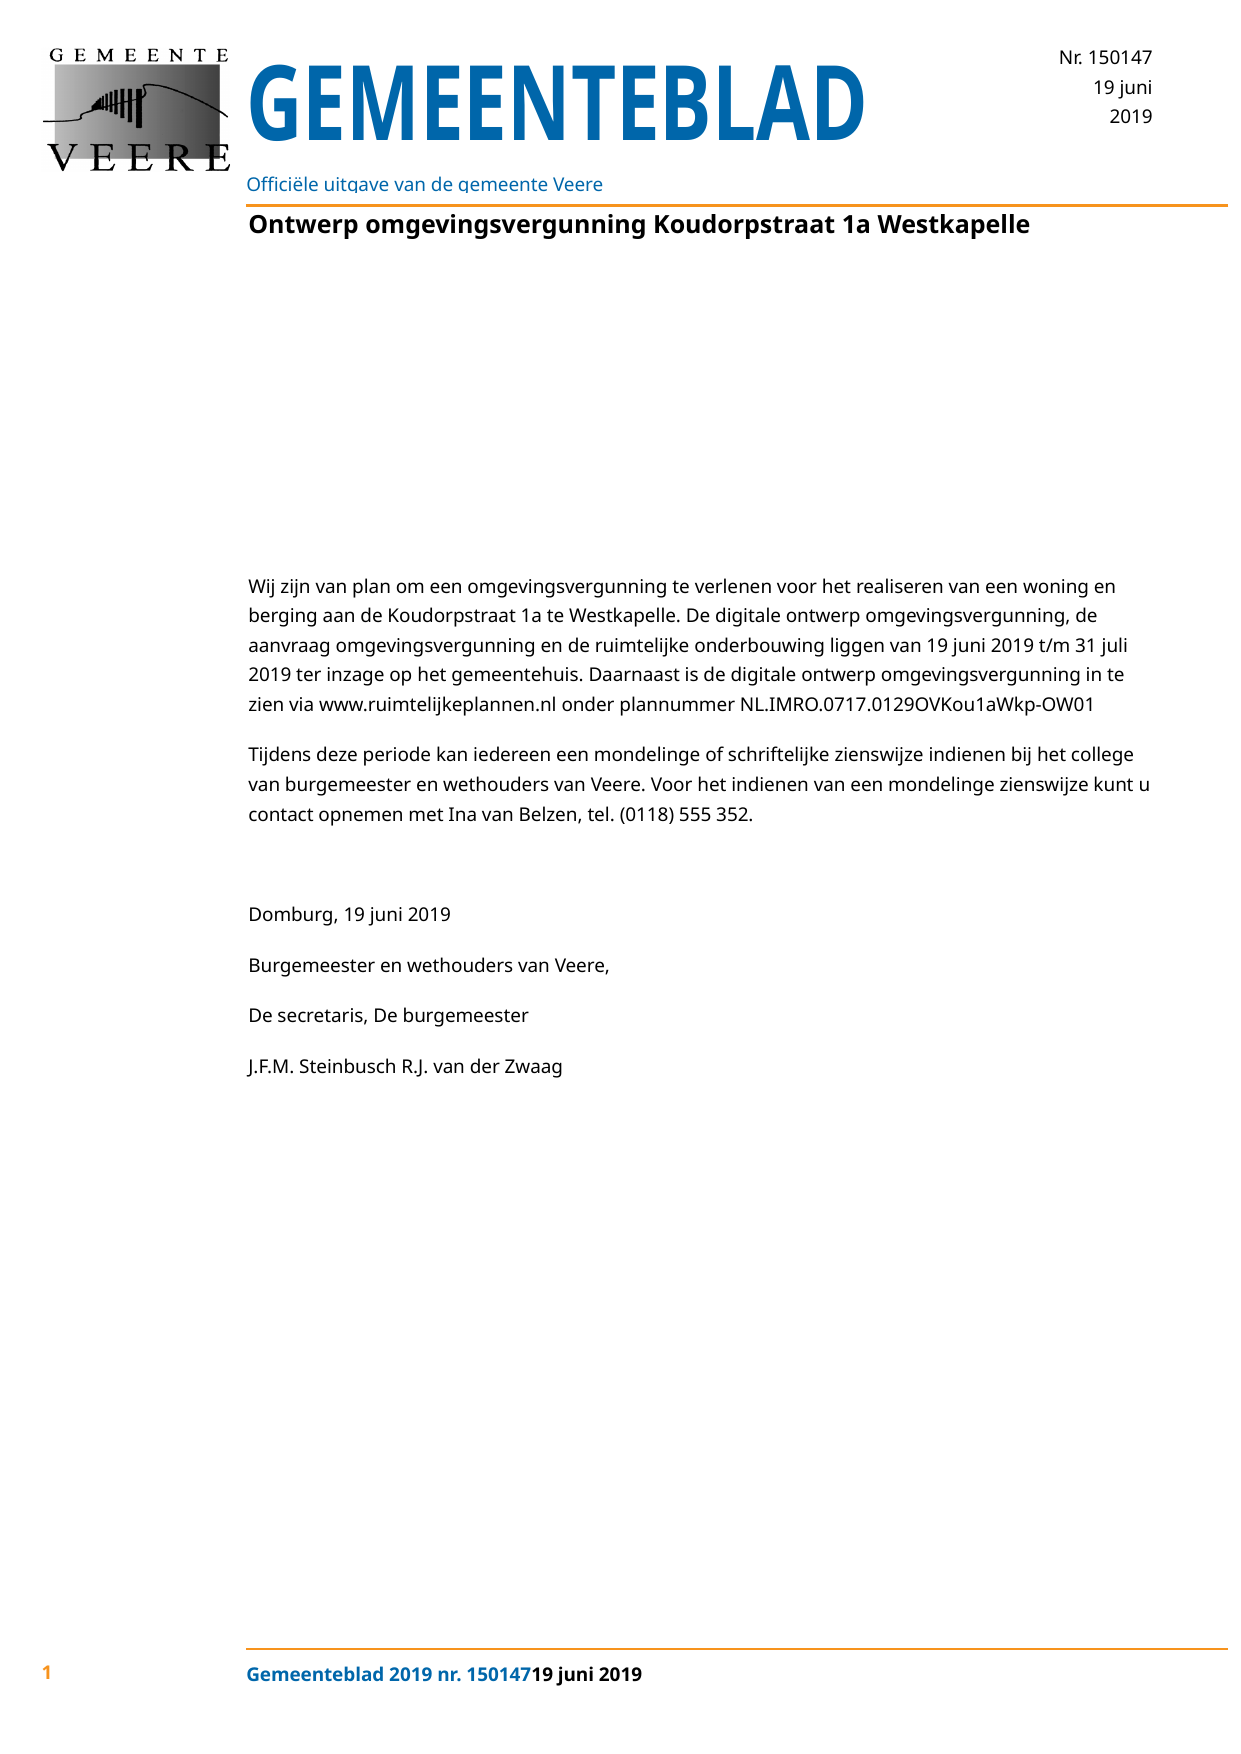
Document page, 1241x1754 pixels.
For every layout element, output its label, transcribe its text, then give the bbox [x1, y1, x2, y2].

text De secretaris, De burgemeester [248, 1002, 1152, 1028]
text Domburg, 19 juni 2019 [248, 902, 1152, 927]
text Burgemeester en wethouders van Veere, [248, 952, 1152, 978]
picture [41, 47, 231, 172]
text J.F.M. Steinbusch R.J. van der Zwaag [248, 1053, 1152, 1078]
text Wij zijn van plan om een omgevingsvergunning te verlenen voor het realiseren van een woning en berging aan de Koudorpstraat 1a te Westkapelle. De digitale ontwerp omgevingsvergunning, de aanvraag omgevingsvergunning en de ruimtelijke onderbouwing liggen van 19 juni 2019 t/m 31 juli 2019 ter inzage op het gemeentehuis. Daarnaast is de digitale ontwerp omgevingsvergunning in te zien via www.ruimtelijkeplannen.nl onder plannummer NL.IMRO.0717.0129OVKou1aWkp-OW01 [248, 573, 1152, 717]
text Ontwerp omgevingsvergunning Koudorpstraat 1a Westkapelle [248, 207, 1152, 241]
text Tijdens deze periode kan iedereen een mondelinge of schriftelijke zienswijze indienen bij het college van burgemeester en wethouders van Veere. Voor het indienen van een mondelinge zienswijze kunt u contact opnemen met Ina van Belzen, tel. (0118) 555 352. [248, 742, 1152, 826]
